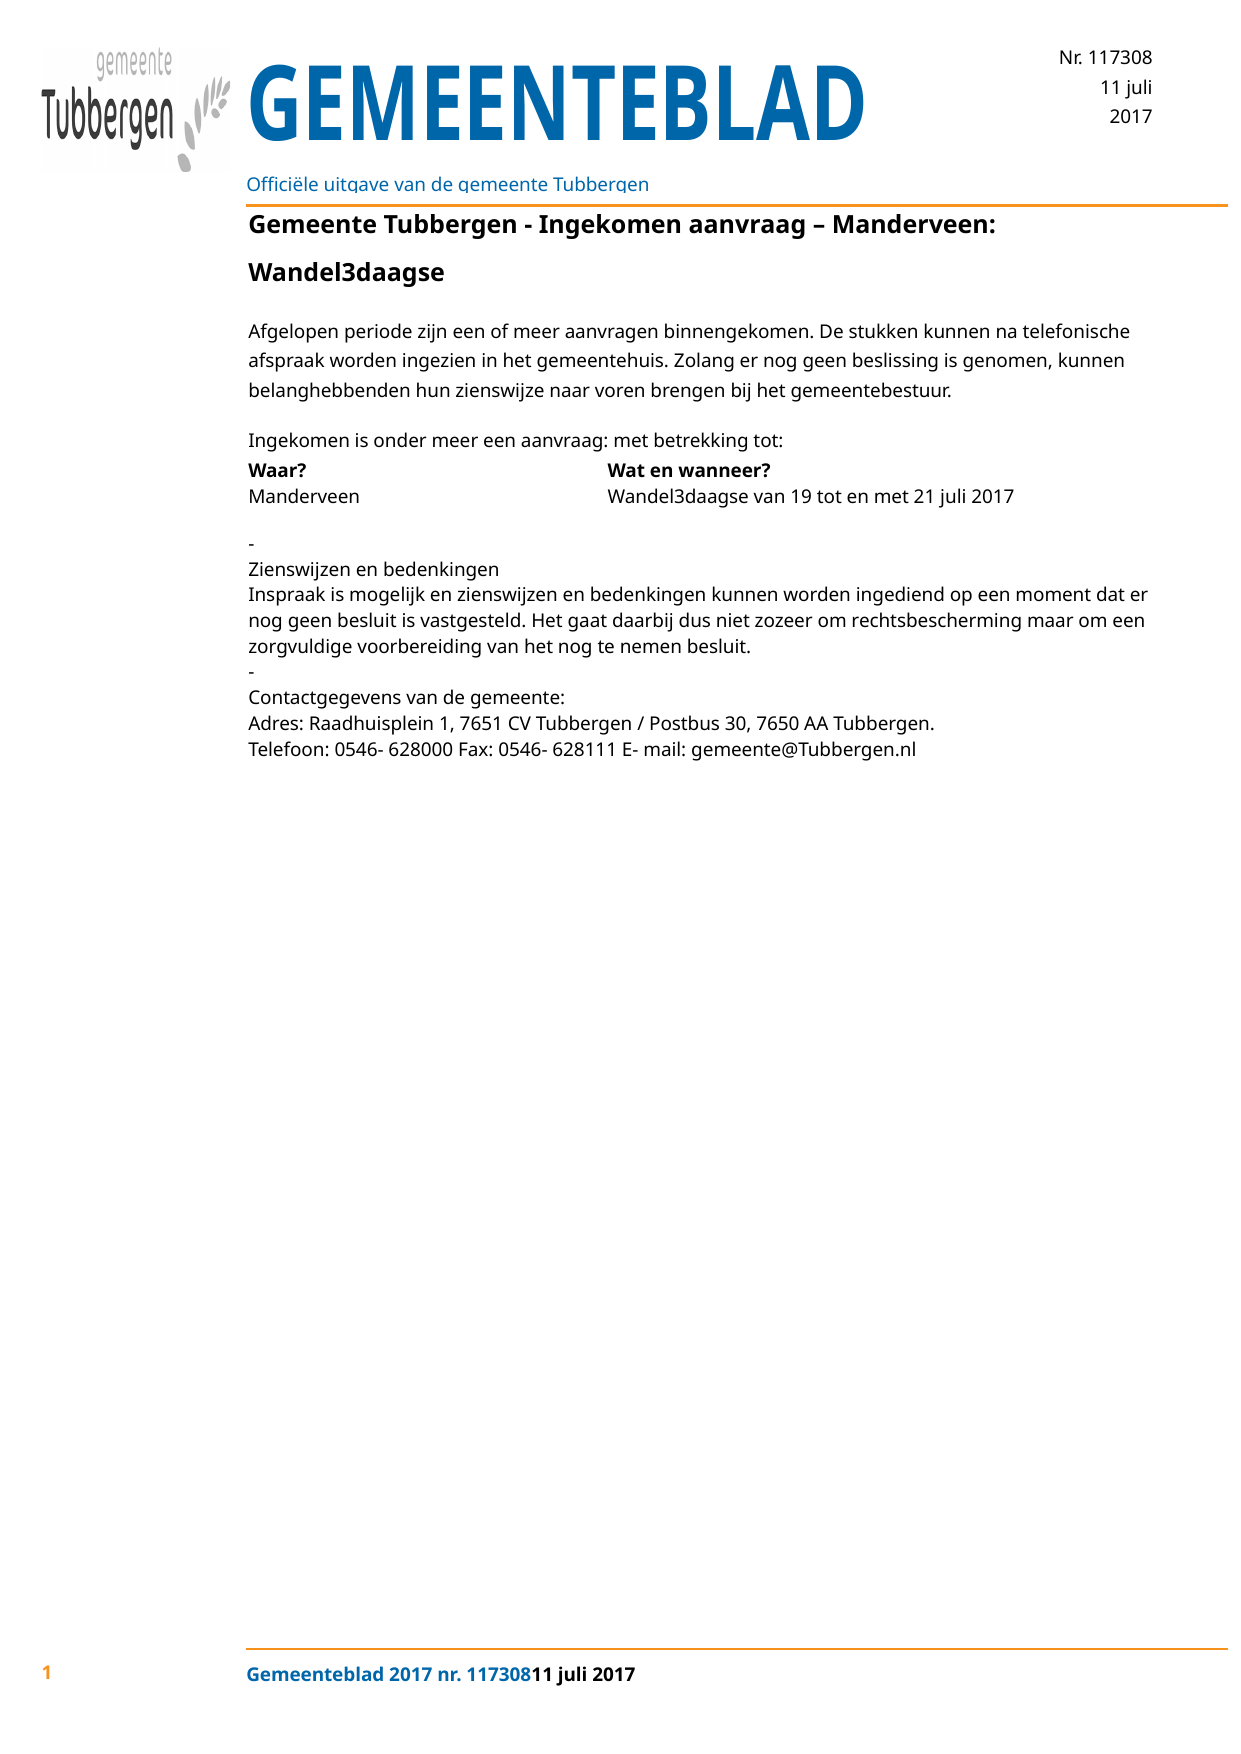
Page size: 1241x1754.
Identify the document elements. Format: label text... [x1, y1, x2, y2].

text Inspraak is mogelijk en zienswijzen en bedenkingen kunnen worden ingediend op een moment dat er nog geen besluit is vastgesteld. Het gaat daarbij dus niet zozeer om rechtsbescherming maar om een zorgvuldige voorbereiding van het nog te nemen besluit. [248, 582, 1152, 659]
table_header Wat en wanneer? [608, 457, 1152, 483]
table_cell Wandel3daagse van 19 tot en met 21 juli 2017 [608, 483, 1152, 509]
text Gemeente Tubbergen - Ingekomen aanvraag – Manderveen: Wandel3daagse [248, 207, 1152, 288]
text Contactgegevens van de gemeente: [248, 684, 1152, 710]
text - [248, 659, 1152, 684]
text Telefoon: 0546- 628000 Fax: 0546- 628111 E- mail: gemeente@Tubbergen.nl [248, 736, 1152, 762]
text - [248, 530, 1152, 556]
text Ingekomen is onder meer een aanvraag: met betrekking tot: [248, 427, 1152, 453]
table_cell Manderveen [248, 483, 607, 509]
text Adres: Raadhuisplein 1, 7651 CV Tubbergen / Postbus 30, 7650 AA Tubbergen. [248, 710, 1152, 736]
text Zienswijzen en bedenkingen [248, 556, 1152, 582]
text Afgelopen periode zijn een of meer aanvragen binnengekomen. De stukken kunnen na telefonische afspraak worden ingezien in het gemeentehuis. Zolang er nog geen beslissing is genomen, kunnen belanghebbenden hun zienswijze naar voren brengen bij het gemeentebestuur. [248, 318, 1152, 403]
picture [41, 47, 231, 172]
table_header Waar? [248, 457, 607, 483]
